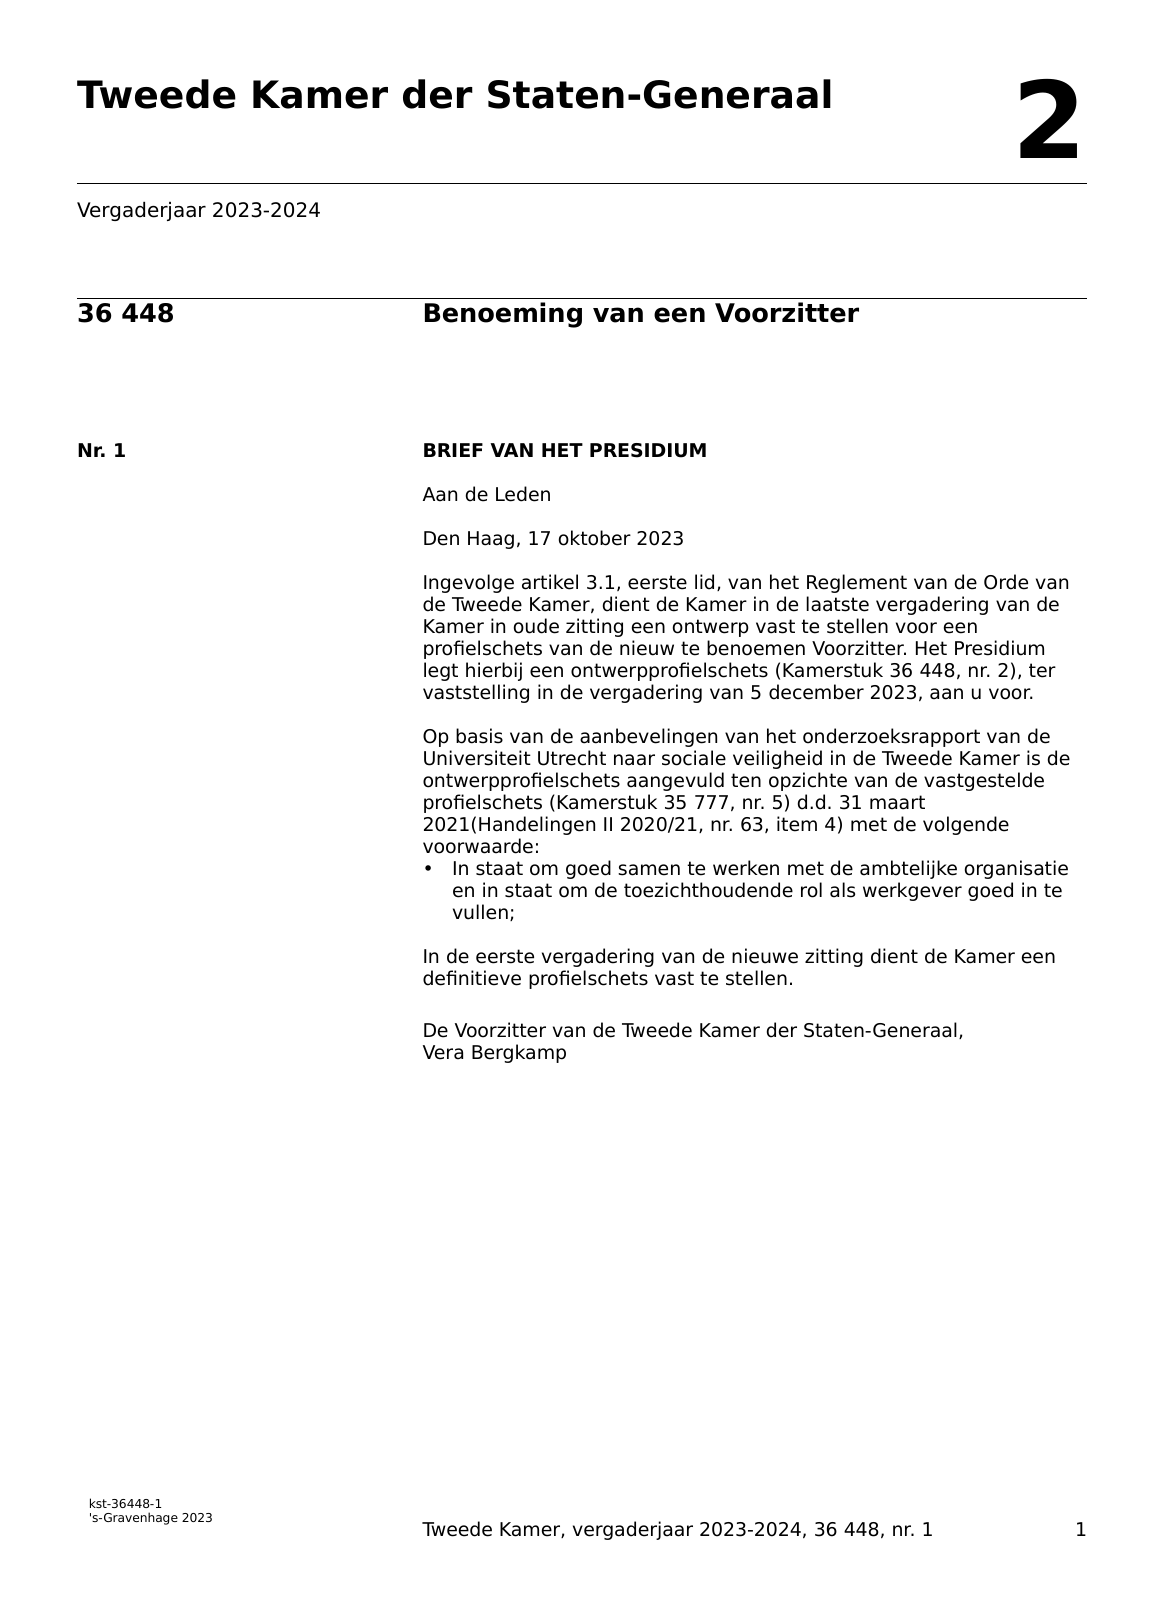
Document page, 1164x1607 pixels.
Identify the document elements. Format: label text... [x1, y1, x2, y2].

text Op basis van de aanbevelingen van het onderzoeksrapport van de Universiteit Utrecht naar sociale veiligheid in de Tweede Kamer is de ontwerpprofielschets aangevuld ten opzichte van de vastgestelde profielschets (Kamerstuk 35 777, nr. 5) d.d. 31 maart 2021(Handelingen II 2020/21, nr. 63, item 4) met de volgende voorwaarde: [422, 726, 1087, 858]
subtitle Nr. 1 BRIEF VAN HET PRESIDIUM [77, 440, 1087, 462]
table_header Tweede Kamer der Staten-Generaal [77, 59, 886, 183]
text kst-36448-1 [88, 1497, 323, 1511]
text Den Haag, 17 oktober 2023 [422, 528, 1087, 550]
table_cell Vergaderjaar 2023-2024 [77, 184, 1087, 298]
text 's-Gravenhage 2023 [88, 1511, 323, 1525]
table_header 2 [886, 59, 1087, 183]
text • In staat om goed samen te werken met de ambtelijke organisatie en in staat om de toezichthoudende rol als werkgever goed in te vullen; [422, 858, 1087, 924]
text Aan de Leden [422, 484, 1087, 506]
text De Voorzitter van de Tweede Kamer der Staten-Generaal, Vera Bergkamp [422, 1020, 1087, 1064]
text Ingevolge artikel 3.1, eerste lid, van het Reglement van de Orde van de Tweede Kamer, dient de Kamer in de laatste vergadering van de Kamer in oude zitting een ontwerp vast te stellen voor een profielschets van de nieuw te benoemen Voorzitter. Het Presidium legt hierbij een ontwerpprofielschets (Kamerstuk 36 448, nr. 2), ter vaststelling in de vergadering van 5 december 2023, aan u voor. [422, 572, 1087, 704]
text In de eerste vergadering van de nieuwe zitting dient de Kamer een definitieve profielschets vast te stellen. [422, 946, 1087, 990]
subtitle 36 448 Benoeming van een Voorzitter [77, 299, 1087, 329]
